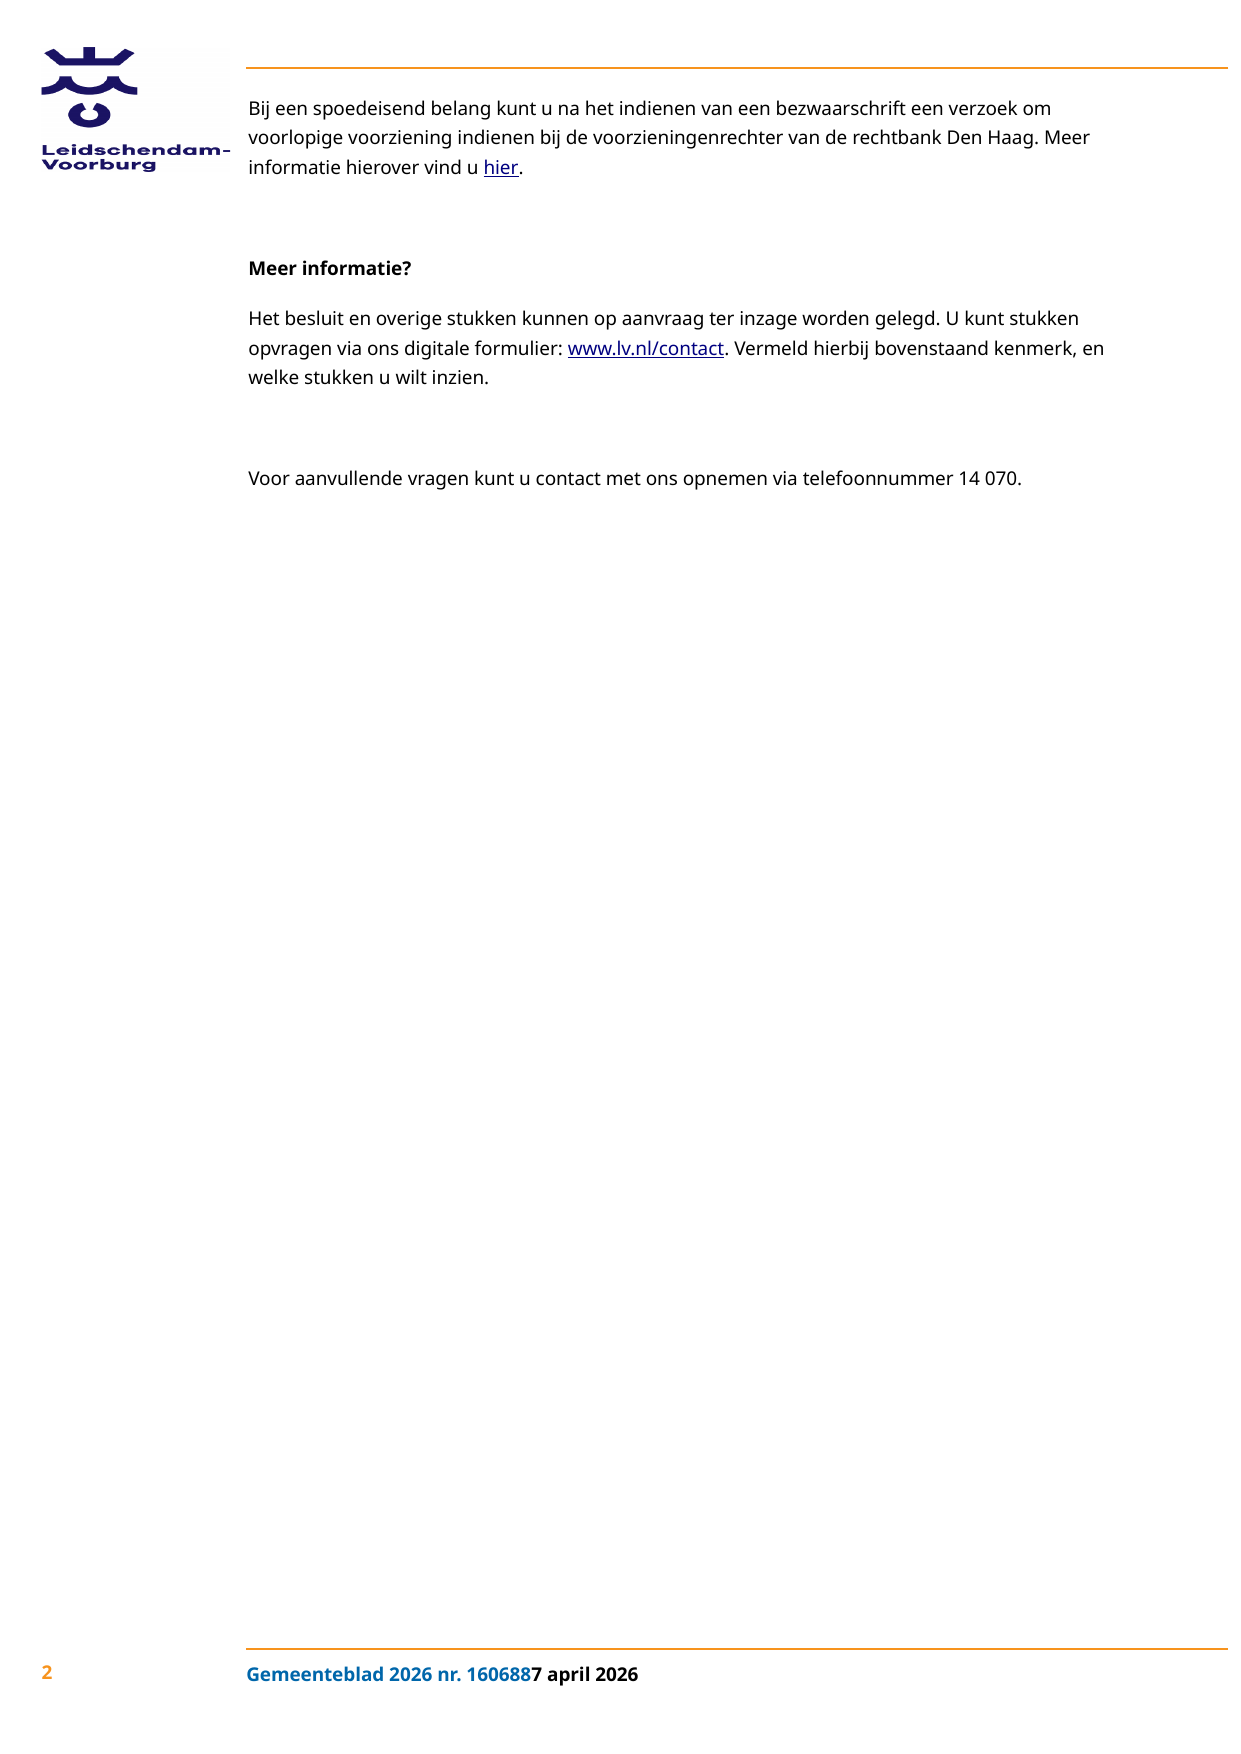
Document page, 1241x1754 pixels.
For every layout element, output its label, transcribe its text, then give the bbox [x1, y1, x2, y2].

picture [41, 47, 231, 172]
text Bij een spoedeisend belang kunt u na het indienen van een bezwaarschrift een verzoek om voorlopige voorziening indienen bij de voorzieningenrechter van de rechtbank Den Haag. Meer informatie hierover vind u hier. [248, 95, 1152, 180]
text Het besluit en overige stukken kunnen op aanvraag ter inzage worden gelegd. U kunt stukken opvragen via ons digitale formulier: www.lv.nl/contact. Vermeld hierbij bovenstaand kenmerk, en welke stukken u wilt inzien. [248, 305, 1152, 390]
text Meer informatie? [248, 255, 1152, 281]
text Voor aanvullende vragen kunt u contact met ons opnemen via telefoonnummer 14 070. [248, 465, 1152, 491]
